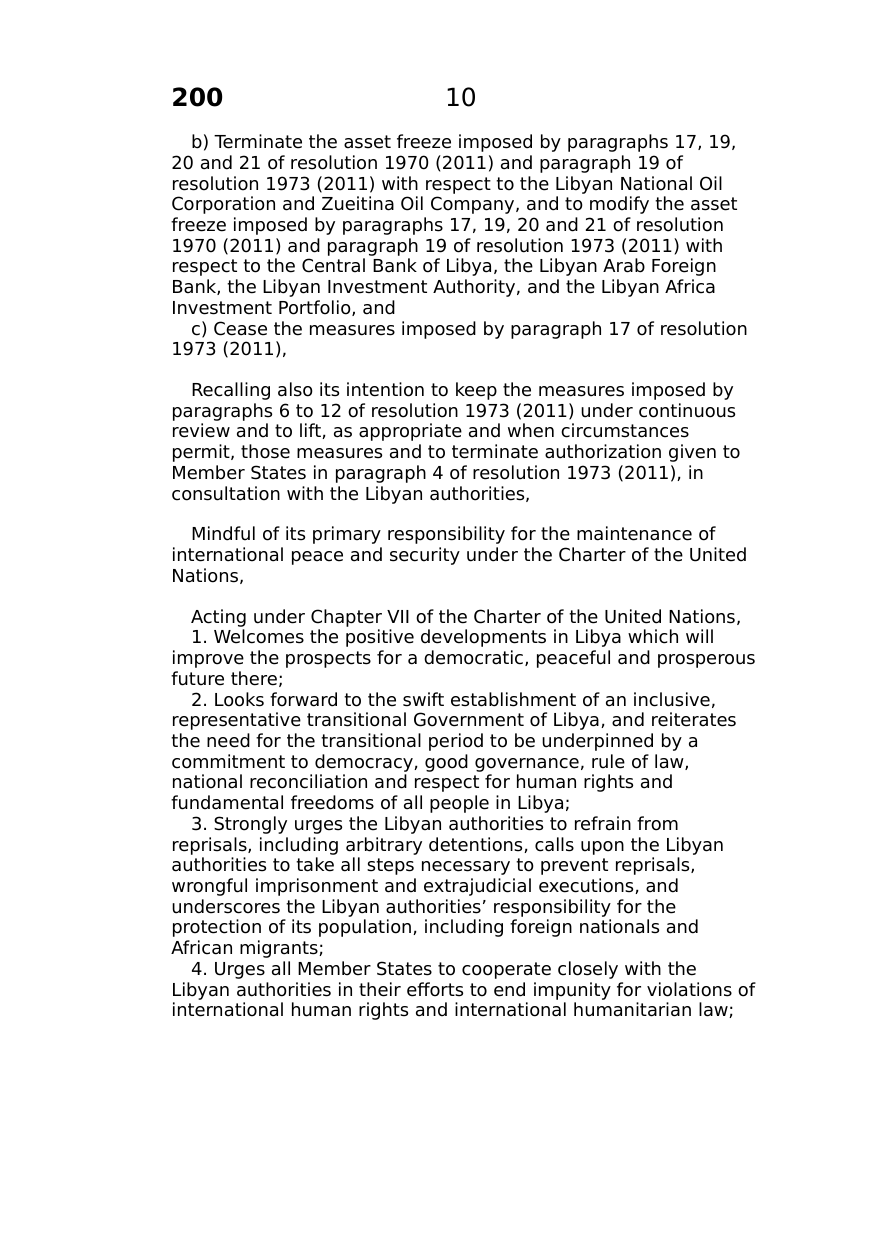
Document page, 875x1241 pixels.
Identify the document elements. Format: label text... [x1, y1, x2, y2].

text 4. Urges all Member States to cooperate closely with the Libyan authorities in their efforts to end impunity for violations of international human rights and international humanitarian law; [171, 959, 756, 1021]
text Mindful of its primary responsibility for the maintenance of international peace and security under the Charter of the United Nations, [171, 524, 756, 586]
text 2. Looks forward to the swift establishment of an inclusive, representative transitional Government of Libya, and reiterates the need for the transitional period to be underpinned by a commitment to democracy, good governance, rule of law, national reconciliation and respect for human rights and fundamental freedoms of all people in Libya; [171, 689, 756, 814]
text Recalling also its intention to keep the measures imposed by paragraphs 6 to 12 of resolution 1973 (2011) under continuous review and to lift, as appropriate and when circumstances permit, those measures and to terminate authorization given to Member States in paragraph 4 of resolution 1973 (2011), in consultation with the Libyan authorities, [171, 380, 756, 504]
text 3. Strongly urges the Libyan authorities to refrain from reprisals, including arbitrary detentions, calls upon the Libyan authorities to take all steps necessary to prevent reprisals, wrongful imprisonment and extrajudicial executions, and underscores the Libyan authorities’ responsibility for the protection of its population, including foreign nationals and African migrants; [171, 814, 756, 959]
text Acting under Chapter VII of the Charter of the United Nations, [171, 606, 756, 627]
text b) Terminate the asset freeze imposed by paragraphs 17, 19, 20 and 21 of resolution 1970 (2011) and paragraph 19 of resolution 1973 (2011) with respect to the Libyan National Oil Corporation and Zueitina Oil Company, and to modify the asset freeze imposed by paragraphs 17, 19, 20 and 21 of resolution 1970 (2011) and paragraph 19 of resolution 1973 (2011) with respect to the Central Bank of Libya, the Libyan Arab Foreign Bank, the Libyan Investment Authority, and the Libyan Africa Investment Portfolio, and [171, 132, 756, 318]
text 1. Welcomes the positive developments in Libya which will improve the prospects for a democratic, peaceful and prosperous future there; [171, 627, 756, 689]
text c) Cease the measures imposed by paragraph 17 of resolution 1973 (2011), [171, 318, 756, 360]
